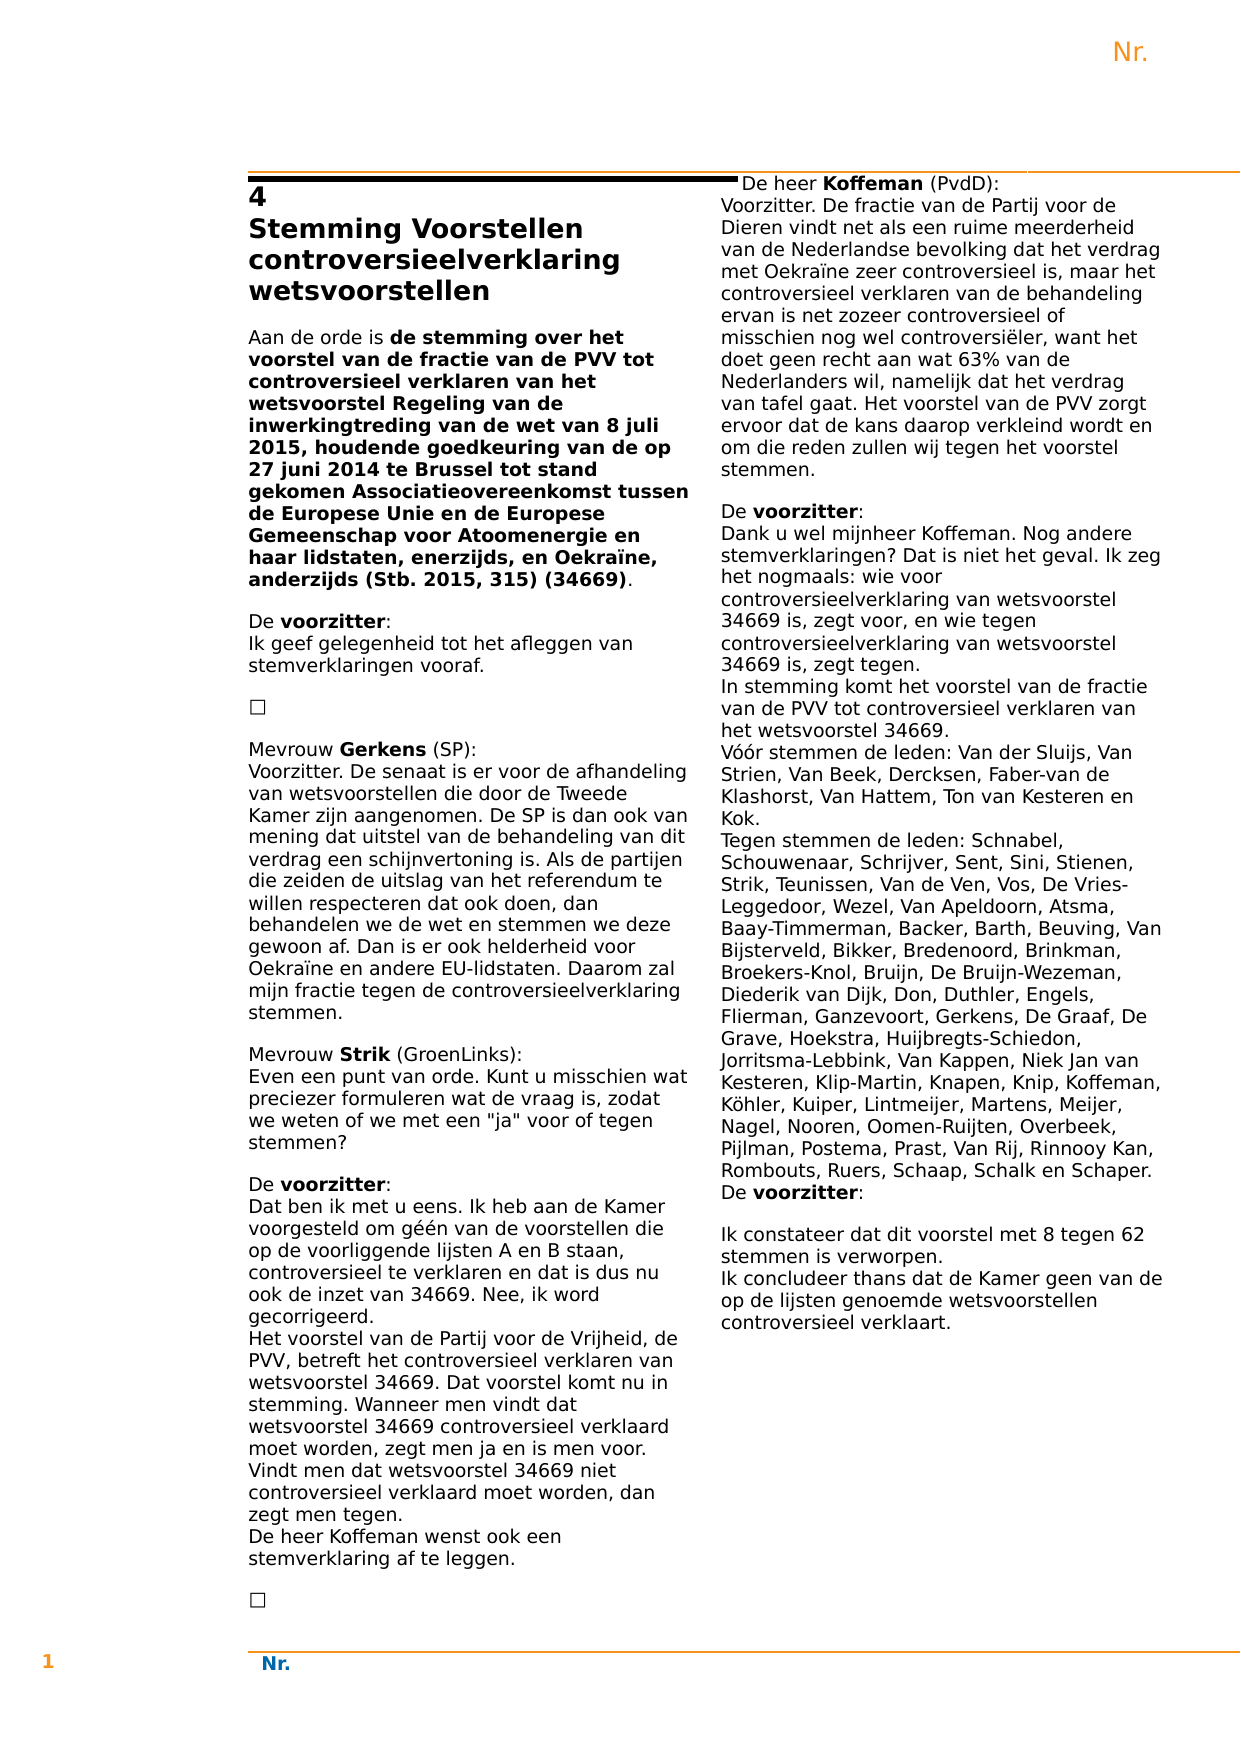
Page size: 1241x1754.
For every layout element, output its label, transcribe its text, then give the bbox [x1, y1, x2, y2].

text Dank u wel mijnheer Koffeman. Nog andere stemverklaringen? Dat is niet het geval. Ik zeg het nogmaals: wie voor controversieelverklaring van wetsvoorstel 34669 is, zegt voor, en wie tegen controversieelverklaring van wetsvoorstel 34669 is, zegt tegen. [721, 522, 1163, 676]
title 4 Stemming Voorstellen controversieelverklaring wetsvoorstellen [248, 182, 691, 307]
text Ik constateer dat dit voorstel met 8 tegen 62 stemmen is verworpen. [721, 1224, 1163, 1268]
text De voorzitter: [721, 1182, 1163, 1204]
text De heer Koffeman (PvdD): [721, 173, 1163, 195]
text Voorzitter. De fractie van de Partij voor de Dieren vindt net als een ruime meerderheid van de Nederlandse bevolking dat het verdrag met Oekraïne zeer controversieel is, maar het controversieel verklaren van de behandeling ervan is net zozeer controversieel of misschien nog wel controversiëler, want het doet geen recht aan wat 63% van de Nederlanders wil, namelijk dat het verdrag van tafel gaat. Het voorstel van de PVV zorgt ervoor dat de kans daarop verkleind wordt en om die reden zullen wij tegen het voorstel stemmen. [721, 195, 1163, 481]
text ⬜ [248, 697, 691, 718]
text Even een punt van orde. Kunt u misschien wat preciezer formuleren wat de vraag is, zodat we weten of we met een "ja" voor of tegen stemmen? [248, 1066, 691, 1154]
text Vóór stemmen de leden: Van der Sluijs, Van Strien, Van Beek, Dercksen, Faber-van de Klashorst, Van Hattem, Ton van Kesteren en Kok. [721, 742, 1163, 830]
text Het voorstel van de Partij voor de Vrijheid, de PVV, betreft het controversieel verklaren van wetsvoorstel 34669. Dat voorstel komt nu in stemming. Wanneer men vindt dat wetsvoorstel 34669 controversieel verklaard moet worden, zegt men ja en is men voor. Vindt men dat wetsvoorstel 34669 niet controversieel verklaard moet worden, dan zegt men tegen. [248, 1328, 691, 1526]
text Mevrouw Strik (GroenLinks): [248, 1044, 691, 1066]
text Voorzitter. De senaat is er voor de afhandeling van wetsvoorstellen die door de Tweede Kamer zijn aangenomen. De SP is dan ook van mening dat uitstel van de behandeling van dit verdrag een schijnvertoning is. Als de partijen die zeiden de uitslag van het referendum te willen respecteren dat ook doen, dan behandelen we de wet en stemmen we deze gewoon af. Dan is er ook helderheid voor Oekraïne en andere EU-lidstaten. Daarom zal mijn fractie tegen de controversieelverklaring stemmen. [248, 761, 691, 1024]
text ⬜ [248, 1590, 691, 1612]
text Aan de orde is de stemming over het voorstel van de fractie van de PVV tot controversieel verklaren van het wetsvoorstel Regeling van de inwerkingtreding van de wet van 8 juli 2015, houdende goedkeuring van de op 27 juni 2014 te Brussel tot stand gekomen Associatieovereenkomst tussen de Europese Unie en de Europese Gemeenschap voor Atoomenergie en haar lidstaten, enerzijds, en Oekraïne, anderzijds (Stb. 2015, 315) (34669). [248, 327, 691, 591]
text Ik geef gelegenheid tot het afleggen van stemverklaringen vooraf. [248, 633, 691, 677]
text De voorzitter: [248, 1174, 691, 1196]
text Dat ben ik met u eens. Ik heb aan de Kamer voorgesteld om géén van de voorstellen die op de voorliggende lijsten A en B staan, controversieel te verklaren en dat is dus nu ook de inzet van 34669. Nee, ik word gecorrigeerd. [248, 1196, 691, 1328]
text In stemming komt het voorstel van de fractie van de PVV tot controversieel verklaren van het wetsvoorstel 34669. [721, 676, 1163, 742]
text Mevrouw Gerkens (SP): [248, 738, 691, 761]
text De heer Koffeman wenst ook een stemverklaring af te leggen. [248, 1526, 691, 1570]
text De voorzitter: [248, 611, 691, 633]
text Ik concludeer thans dat de Kamer geen van de op de lijsten genoemde wetsvoorstellen controversieel verklaart. [721, 1268, 1163, 1334]
text De voorzitter: [721, 501, 1163, 522]
text Tegen stemmen de leden: Schnabel, Schouwenaar, Schrijver, Sent, Sini, Stienen, Strik, Teunissen, Van de Ven, Vos, De Vries-Leggedoor, Wezel, Van Apeldoorn, Atsma, Baay-Timmerman, Backer, Barth, Beuving, Van Bijsterveld, Bikker, Bredenoord, Brinkman, Broekers-Knol, Bruijn, De Bruijn-Wezeman, Diederik van Dijk, Don, Duthler, Engels, Flierman, Ganzevoort, Gerkens, De Graaf, De Grave, Hoekstra, Huijbregts-Schiedon, Jorritsma-Lebbink, Van Kappen, Niek Jan van Kesteren, Klip-Martin, Knapen, Knip, Koffeman, Köhler, Kuiper, Lintmeijer, Martens, Meijer, Nagel, Nooren, Oomen-Ruijten, Overbeek, Pijlman, Postema, Prast, Van Rij, Rinnooy Kan, Rombouts, Ruers, Schaap, Schalk en Schaper. [721, 830, 1163, 1182]
